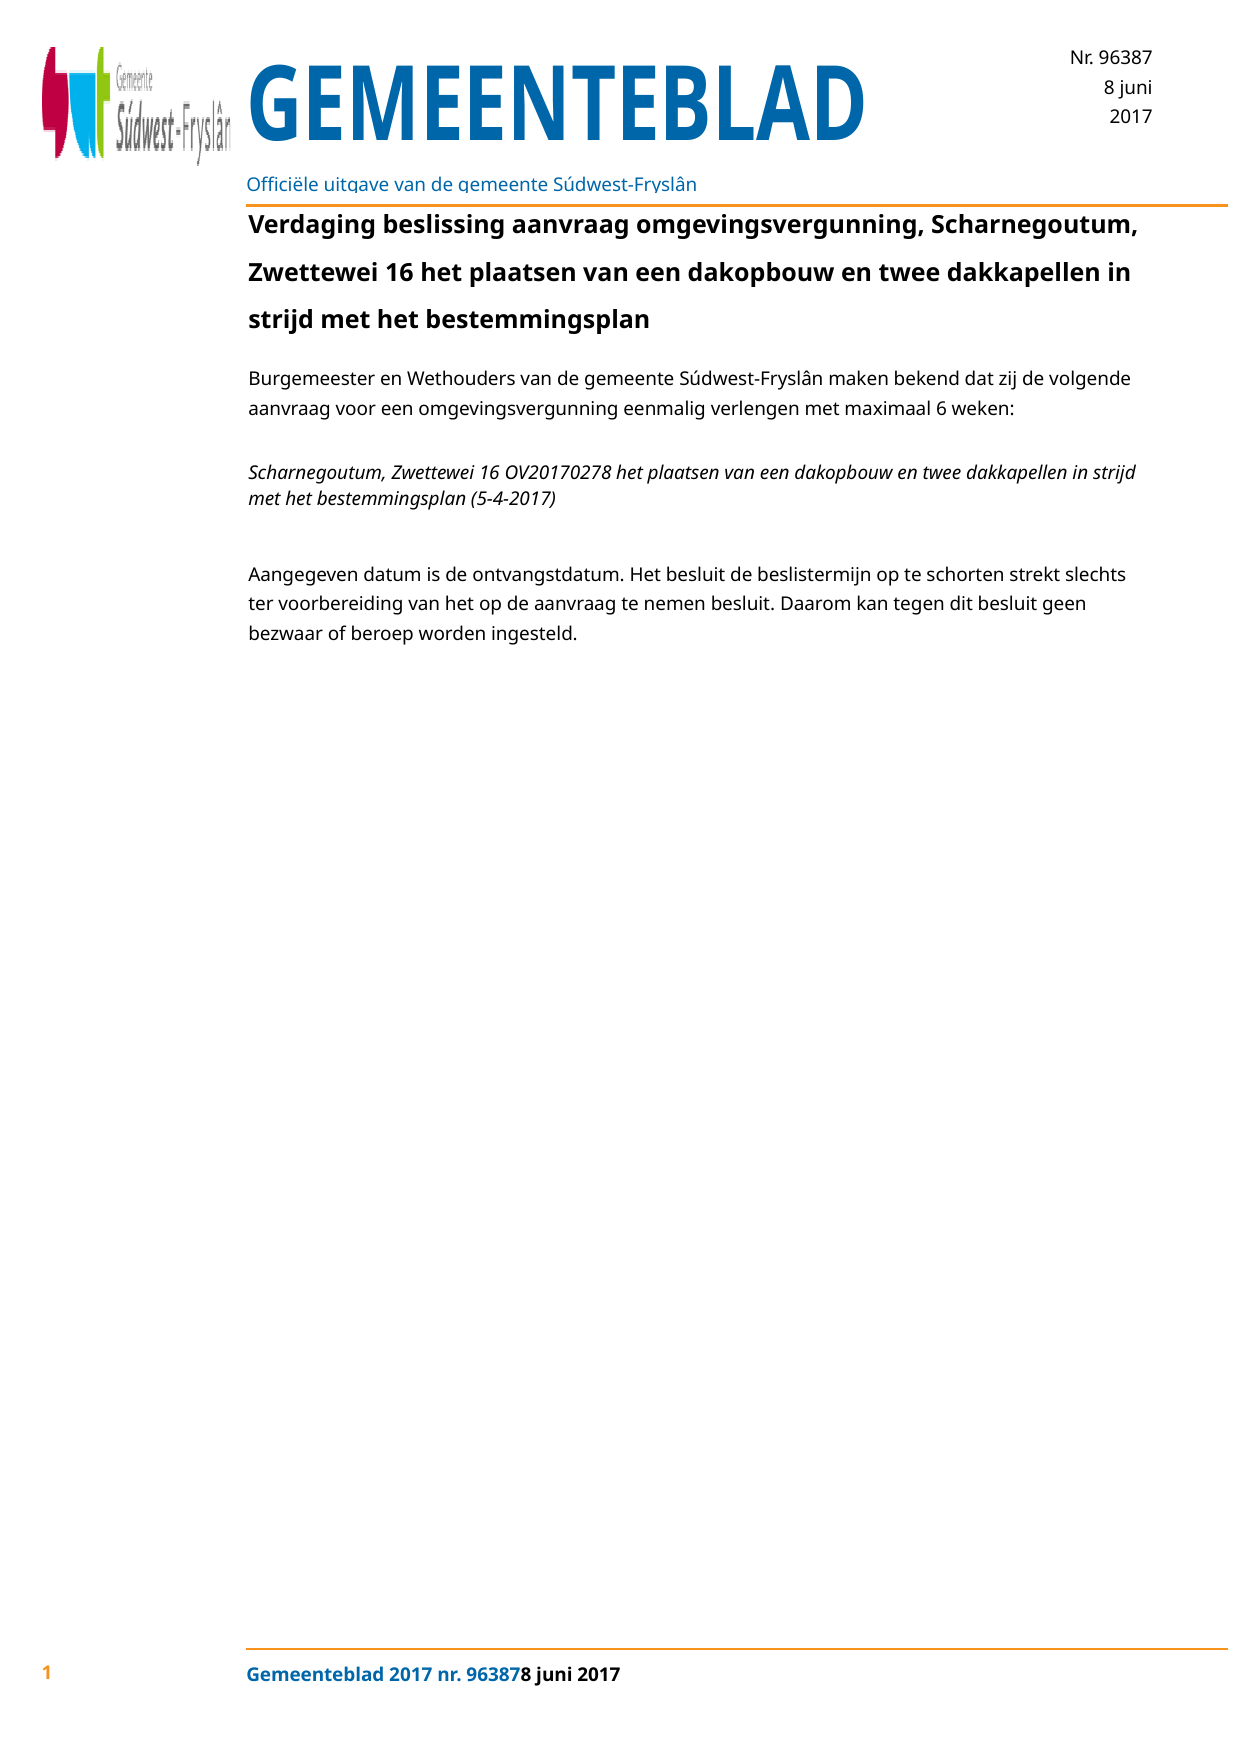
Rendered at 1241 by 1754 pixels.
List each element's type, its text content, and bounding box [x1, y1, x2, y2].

text Burgemeester en Wethouders van de gemeente Súdwest-Fryslân maken bekend dat zij de volgende aanvraag voor een omgevingsvergunning eenmalig verlengen met maximaal 6 weken: [248, 366, 1152, 421]
text Scharnegoutum, Zwettewei 16 OV20170278 het plaatsen van een dakopbouw en twee dakkapellen in strijd met het bestemmingsplan (5-4-2017) [248, 459, 1152, 511]
picture [41, 47, 231, 172]
text Aangegeven datum is de ontvangstdatum. Het besluit de beslistermijn op te schorten strekt slechts ter voorbereiding van het op de aanvraag te nemen besluit. Daarom kan tegen dit besluit geen bezwaar of beroep worden ingesteld. [248, 561, 1152, 646]
text Verdaging beslissing aanvraag omgevingsvergunning, Scharnegoutum, Zwettewei 16 het plaatsen van een dakopbouw en twee dakkapellen in strijd met het bestemmingsplan [248, 207, 1152, 336]
